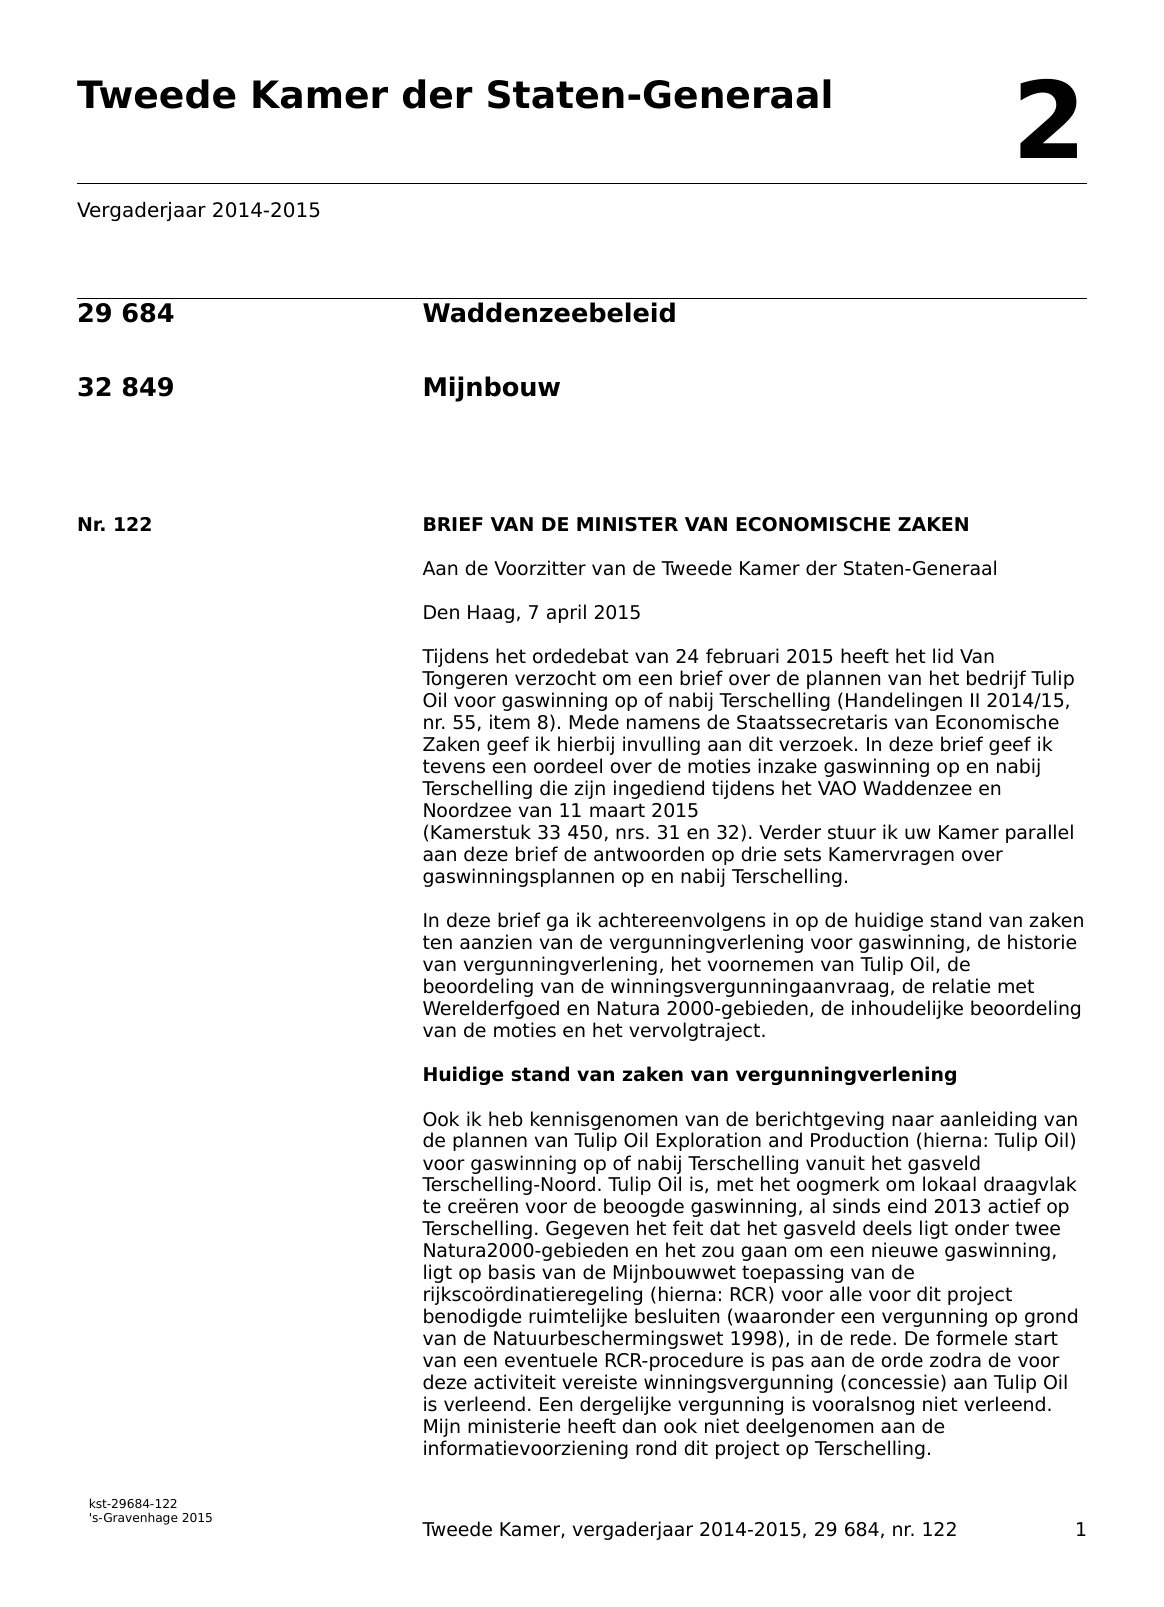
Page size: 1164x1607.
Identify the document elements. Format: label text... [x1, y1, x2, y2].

subtitle Huidige stand van zaken van vergunningverlening [422, 1064, 1087, 1086]
text In deze brief ga ik achtereenvolgens in op de huidige stand van zaken ten aanzien van de vergunningverlening voor gaswinning, de historie van vergunningverlening, het voornemen van Tulip Oil, de beoordeling van de winningsvergunningaanvraag, de relatie met Werelderfgoed en Natura 2000-gebieden, de inhoudelijke beoordeling van de moties en het vervolgtraject. [422, 910, 1087, 1042]
text Tijdens het ordedebat van 24 februari 2015 heeft het lid Van Tongeren verzocht om een brief over de plannen van het bedrijf Tulip Oil voor gaswinning op of nabij Terschelling (Handelingen II 2014/15, nr. 55, item 8). Mede namens de Staatssecretaris van Economische Zaken geef ik hierbij invulling aan dit verzoek. In deze brief geef ik tevens een oordeel over de moties inzake gaswinning op en nabij Terschelling die zijn ingediend tijdens het VAO Waddenzee en Noordzee van 11 maart 2015 [422, 646, 1087, 822]
text Den Haag, 7 april 2015 [422, 602, 1087, 624]
text 's-Gravenhage 2015 [88, 1511, 323, 1525]
subtitle 29 684 Waddenzeebeleid [77, 299, 1087, 329]
text Ook ik heb kennisgenomen van de berichtgeving naar aanleiding van de plannen van Tulip Oil Exploration and Production (hierna: Tulip Oil) voor gaswinning op of nabij Terschelling vanuit het gasveld Terschelling-Noord. Tulip Oil is, met het oogmerk om lokaal draagvlak te creëren voor de beoogde gaswinning, al sinds eind 2013 actief op Terschelling. Gegeven het feit dat het gasveld deels ligt onder twee Natura2000-gebieden en het zou gaan om een nieuwe gaswinning, ligt op basis van de Mijnbouwwet toepassing van de rijkscoördinatieregeling (hierna: RCR) voor alle voor dit project benodigde ruimtelijke besluiten (waaronder een vergunning op grond van de Natuurbeschermingswet 1998), in de rede. De formele start van een eventuele RCR-procedure is pas aan de orde zodra de voor deze activiteit vereiste winningsvergunning (concessie) aan Tulip Oil is verleend. Een dergelijke vergunning is vooralsnog niet verleend. Mijn ministerie heeft dan ook niet deelgenomen aan de informatievoorziening rond dit project op Terschelling. [422, 1108, 1087, 1460]
table_cell Vergaderjaar 2014-2015 [77, 184, 1087, 298]
table_header 2 [886, 59, 1087, 183]
table_header Tweede Kamer der Staten-Generaal [77, 59, 886, 183]
text kst-29684-122 [88, 1497, 323, 1511]
subtitle 32 849 Mijnbouw [77, 373, 1087, 403]
text Aan de Voorzitter van de Tweede Kamer der Staten-Generaal [422, 558, 1087, 580]
subtitle Nr. 122 BRIEF VAN DE MINISTER VAN ECONOMISCHE ZAKEN [77, 514, 1087, 536]
text (Kamerstuk 33 450, nrs. 31 en 32). Verder stuur ik uw Kamer parallel aan deze brief de antwoorden op drie sets Kamervragen over gaswinningsplannen op en nabij Terschelling. [422, 822, 1087, 888]
